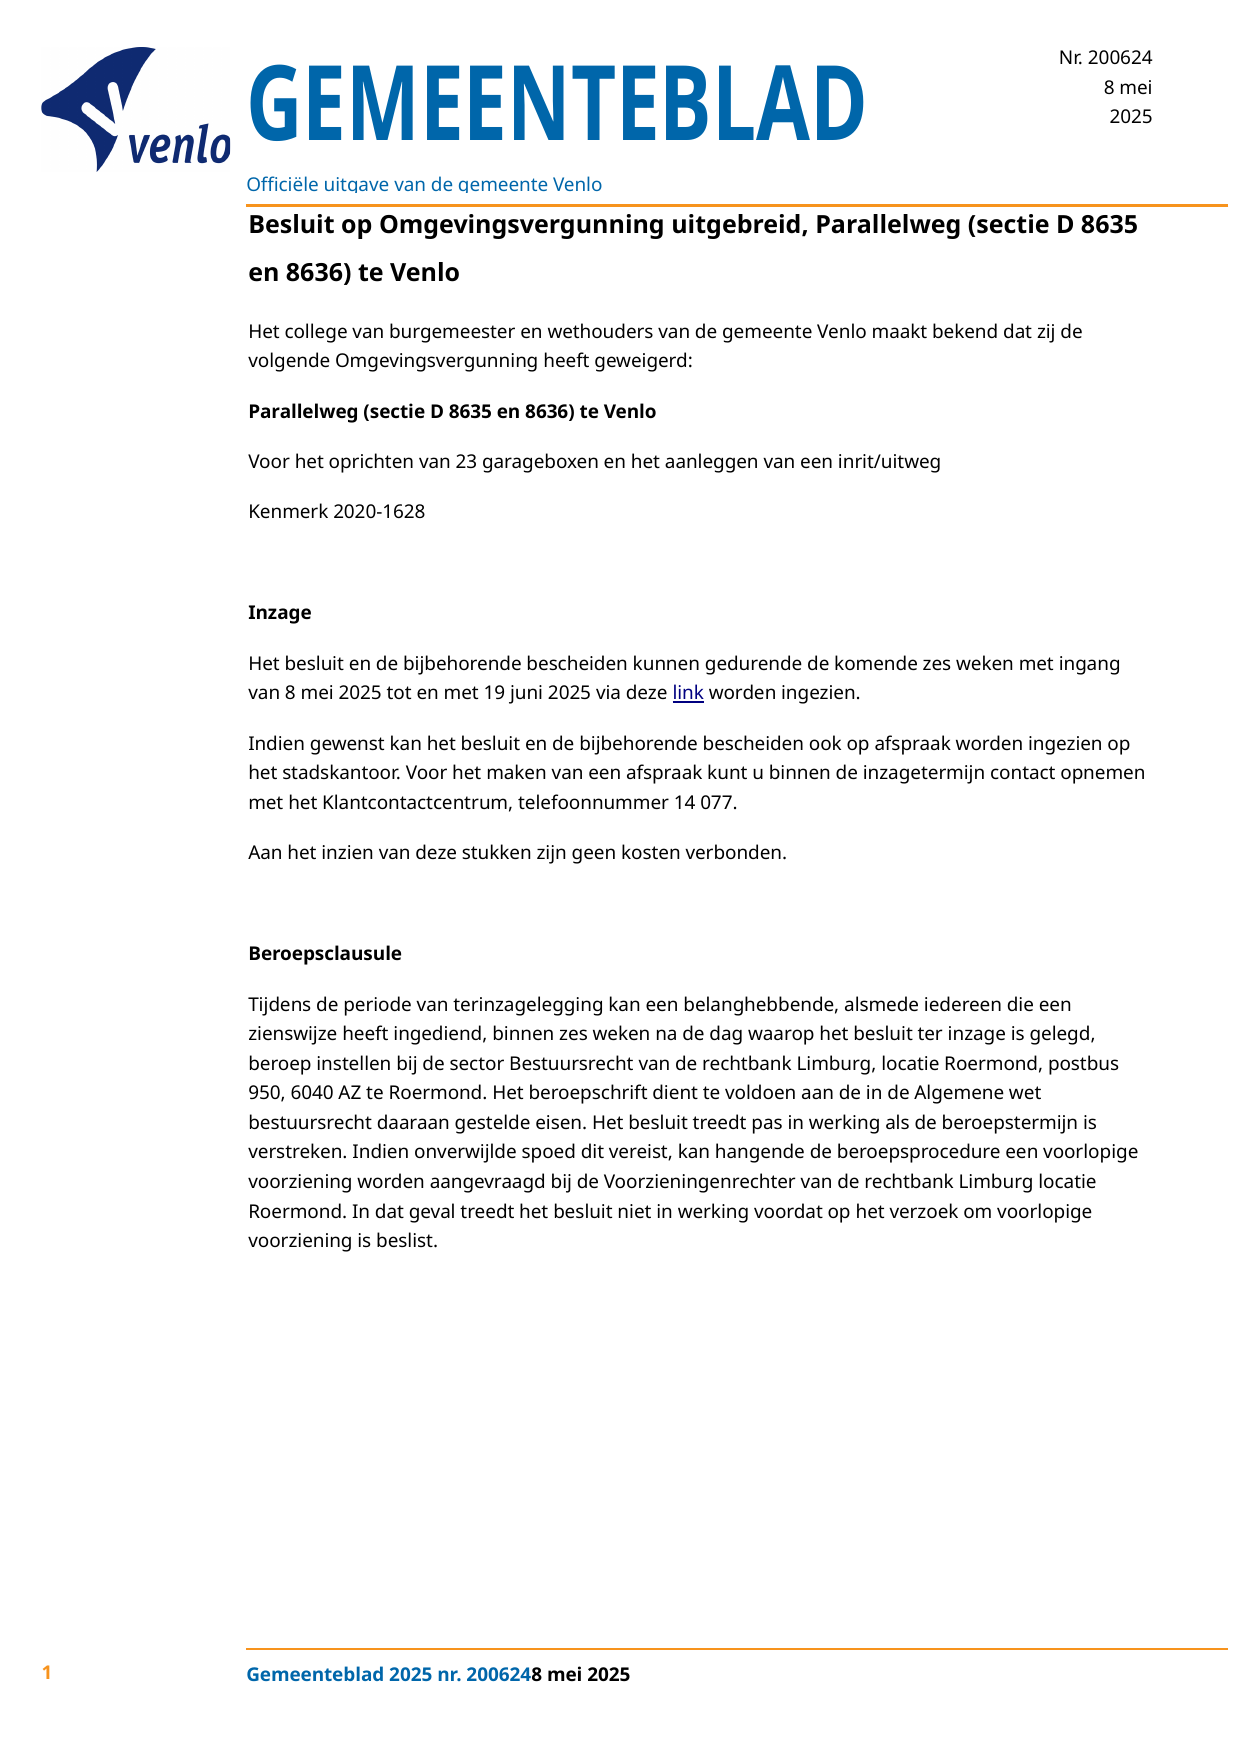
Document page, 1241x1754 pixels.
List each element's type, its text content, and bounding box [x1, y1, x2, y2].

text Voor het oprichten van 23 garageboxen en het aanleggen van een inrit/uitweg [248, 448, 1152, 474]
text Beroepsclausule [248, 940, 1152, 966]
text Aan het inzien van deze stukken zijn geen kosten verbonden. [248, 839, 1152, 865]
text Tijdens de periode van terinzagelegging kan een belanghebbende, alsmede iedereen die een zienswijze heeft ingediend, binnen zes weken na de dag waarop het besluit ter inzage is gelegd, beroep instellen bij de sector Bestuursrecht van de rechtbank Limburg, locatie Roermond, postbus 950, 6040 AZ te Roermond. Het beroepschrift dient te voldoen aan de in de Algemene wet bestuursrecht daaraan gestelde eisen. Het besluit treedt pas in werking als de beroepstermijn is verstreken. Indien onverwijlde spoed dit vereist, kan hangende de beroepsprocedure een voorlopige voorziening worden aangevraagd bij de Voorzieningenrechter van de rechtbank Limburg locatie Roermond. In dat geval treedt het besluit niet in werking voordat op het verzoek om voorlopige voorziening is beslist. [248, 991, 1152, 1253]
text Kenmerk 2020-1628 [248, 499, 1152, 524]
text Het college van burgemeester en wethouders van de gemeente Venlo maakt bekend dat zij de volgende Omgevingsvergunning heeft geweigerd: [248, 318, 1152, 373]
text Het besluit en de bijbehorende bescheiden kunnen gedurende de komende zes weken met ingang van 8 mei 2025 tot en met 19 juni 2025 via deze link worden ingezien. [248, 650, 1152, 705]
picture [41, 47, 231, 172]
text Parallelweg (sectie D 8635 en 8636) te Venlo [248, 398, 1152, 424]
text Besluit op Omgevingsvergunning uitgebreid, Parallelweg (sectie D 8635 en 8636) te Venlo [248, 207, 1152, 288]
text Inzage [248, 599, 1152, 625]
text Indien gewenst kan het besluit en de bijbehorende bescheiden ook op afspraak worden ingezien op het stadskantoor. Voor het maken van een afspraak kunt u binnen de inzagetermijn contact opnemen met het Klantcontactcentrum, telefoonnummer 14 077. [248, 730, 1152, 815]
